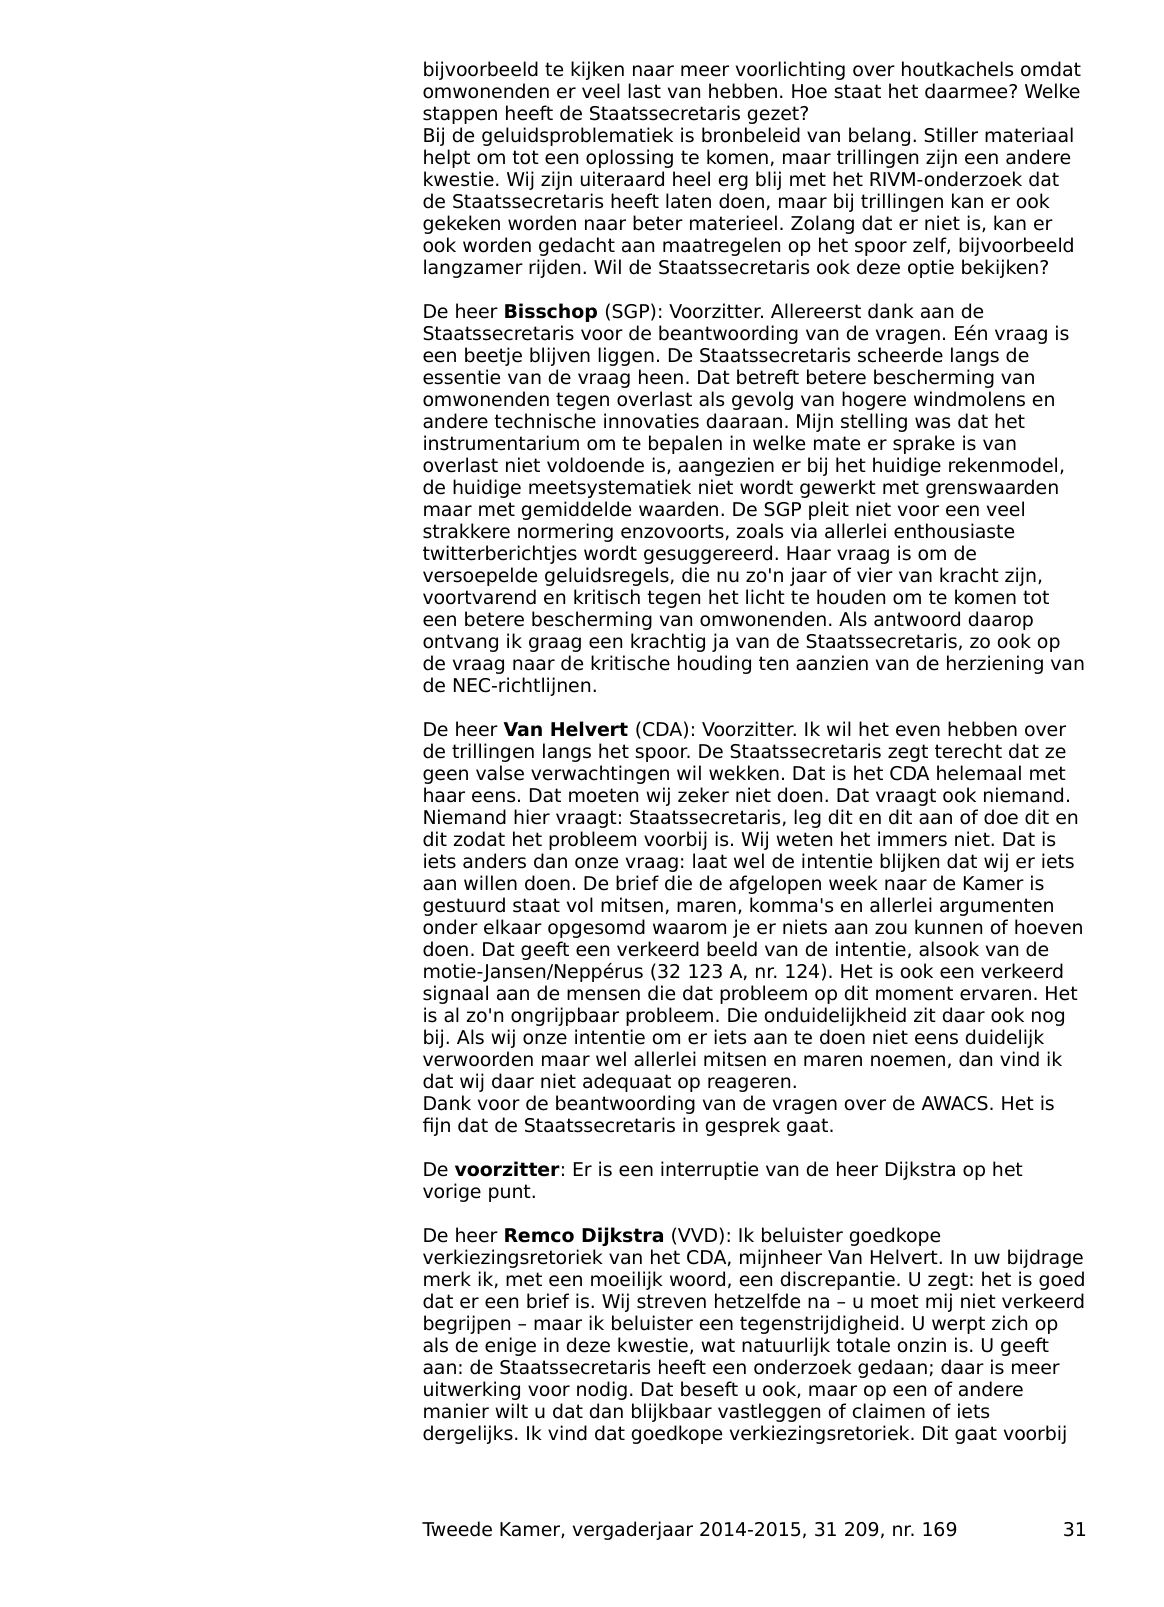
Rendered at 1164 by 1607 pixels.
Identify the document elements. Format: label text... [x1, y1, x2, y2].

text Bij de geluidsproblematiek is bronbeleid van belang. Stiller materiaal helpt om tot een oplossing te komen, maar trillingen zijn een andere kwestie. Wij zijn uiteraard heel erg blij met het RIVM-onderzoek dat de Staatssecretaris heeft laten doen, maar bij trillingen kan er ook gekeken worden naar beter materieel. Zolang dat er niet is, kan er ook worden gedacht aan maatregelen op het spoor zelf, bijvoorbeeld langzamer rijden. Wil de Staatssecretaris ook deze optie bekijken? [422, 125, 1087, 279]
text bijvoorbeeld te kijken naar meer voorlichting over houtkachels omdat omwonenden er veel last van hebben. Hoe staat het daarmee? Welke stappen heeft de Staatssecretaris gezet? [422, 59, 1087, 125]
text De heer Remco Dijkstra (VVD): Ik beluister goedkope verkiezingsretoriek van het CDA, mijnheer Van Helvert. In uw bijdrage merk ik, met een moeilijk woord, een discrepantie. U zegt: het is goed dat er een brief is. Wij streven hetzelfde na – u moet mij niet verkeerd begrijpen – maar ik beluister een tegenstrijdigheid. U werpt zich op als de enige in deze kwestie, wat natuurlijk totale onzin is. U geeft aan: de Staatssecretaris heeft een onderzoek gedaan; daar is meer uitwerking voor nodig. Dat beseft u ook, maar op een of andere manier wilt u dat dan blijkbaar vastleggen of claimen of iets dergelijks. Ik vind dat goedkope verkiezingsretoriek. Dit gaat voorbij [422, 1225, 1087, 1444]
text Dank voor de beantwoording van de vragen over de AWACS. Het is fijn dat de Staatssecretaris in gesprek gaat. [422, 1092, 1087, 1136]
text De heer Bisschop (SGP): Voorzitter. Allereerst dank aan de Staatssecretaris voor de beantwoording van de vragen. Eén vraag is een beetje blijven liggen. De Staatssecretaris scheerde langs de essentie van de vraag heen. Dat betreft betere bescherming van omwonenden tegen overlast als gevolg van hogere windmolens en andere technische innovaties daaraan. Mijn stelling was dat het instrumentarium om te bepalen in welke mate er sprake is van overlast niet voldoende is, aangezien er bij het huidige rekenmodel, de huidige meetsystematiek niet wordt gewerkt met grenswaarden maar met gemiddelde waarden. De SGP pleit niet voor een veel strakkere normering enzovoorts, zoals via allerlei enthousiaste twitterberichtjes wordt gesuggereerd. Haar vraag is om de versoepelde geluidsregels, die nu zo'n jaar of vier van kracht zijn, voortvarend en kritisch tegen het licht te houden om te komen tot een betere bescherming van omwonenden. Als antwoord daarop ontvang ik graag een krachtig ja van de Staatssecretaris, zo ook op de vraag naar de kritische houding ten aanzien van de herziening van de NEC-richtlijnen. [422, 301, 1087, 697]
text De heer Van Helvert (CDA): Voorzitter. Ik wil het even hebben over de trillingen langs het spoor. De Staatssecretaris zegt terecht dat ze geen valse verwachtingen wil wekken. Dat is het CDA helemaal met haar eens. Dat moeten wij zeker niet doen. Dat vraagt ook niemand. Niemand hier vraagt: Staatssecretaris, leg dit en dit aan of doe dit en dit zodat het probleem voorbij is. Wij weten het immers niet. Dat is iets anders dan onze vraag: laat wel de intentie blijken dat wij er iets aan willen doen. De brief die de afgelopen week naar de Kamer is gestuurd staat vol mitsen, maren, komma's en allerlei argumenten onder elkaar opgesomd waarom je er niets aan zou kunnen of hoeven doen. Dat geeft een verkeerd beeld van de intentie, alsook van de motie-Jansen/Neppérus (32 123 A, nr. 124). Het is ook een verkeerd signaal aan de mensen die dat probleem op dit moment ervaren. Het is al zo'n ongrijpbaar probleem. Die onduidelijkheid zit daar ook nog bij. Als wij onze intentie om er iets aan te doen niet eens duidelijk verwoorden maar wel allerlei mitsen en maren noemen, dan vind ik dat wij daar niet adequaat op reageren. [422, 719, 1087, 1092]
text De voorzitter: Er is een interruptie van de heer Dijkstra op het vorige punt. [422, 1159, 1087, 1203]
